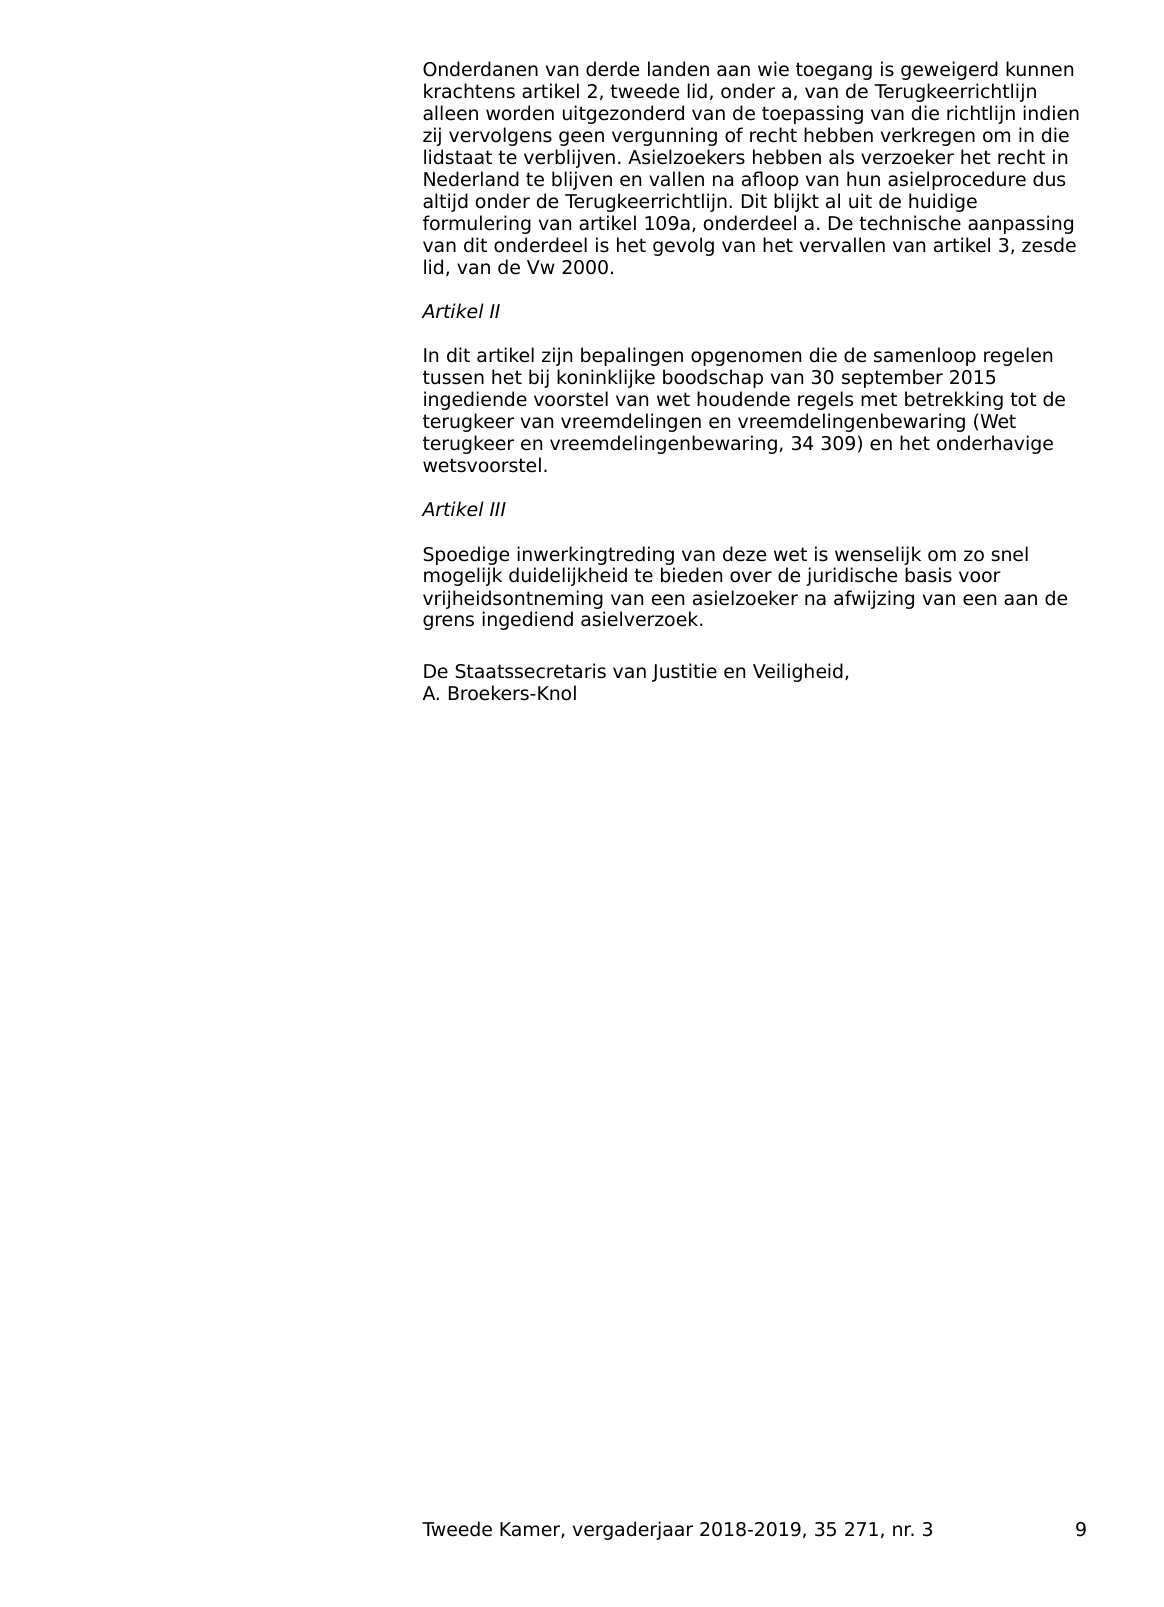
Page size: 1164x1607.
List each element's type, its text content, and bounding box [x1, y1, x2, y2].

text Spoedige inwerkingtreding van deze wet is wenselijk om zo snel mogelijk duidelijkheid te bieden over de juridische basis voor vrijheidsontneming van een asielzoeker na afwijzing van een aan de grens ingediend asielverzoek. [422, 543, 1087, 631]
text De Staatssecretaris van Justitie en Veiligheid, A. Broekers-Knol [422, 661, 1087, 705]
text In dit artikel zijn bepalingen opgenomen die de samenloop regelen tussen het bij koninklijke boodschap van 30 september 2015 ingediende voorstel van wet houdende regels met betrekking tot de terugkeer van vreemdelingen en vreemdelingenbewaring (Wet terugkeer en vreemdelingenbewaring, 34 309) en het onderhavige wetsvoorstel. [422, 345, 1087, 477]
subtitle Artikel II [422, 301, 1087, 323]
text Onderdanen van derde landen aan wie toegang is geweigerd kunnen krachtens artikel 2, tweede lid, onder a, van de Terugkeerrichtlijn alleen worden uitgezonderd van de toepassing van die richtlijn indien zij vervolgens geen vergunning of recht hebben verkregen om in die lidstaat te verblijven. Asielzoekers hebben als verzoeker het recht in Nederland te blijven en vallen na afloop van hun asielprocedure dus altijd onder de Terugkeerrichtlijn. Dit blijkt al uit de huidige formulering van artikel 109a, onderdeel a. De technische aanpassing van dit onderdeel is het gevolg van het vervallen van artikel 3, zesde lid, van de Vw 2000. [422, 59, 1087, 279]
subtitle Artikel III [422, 499, 1087, 521]
